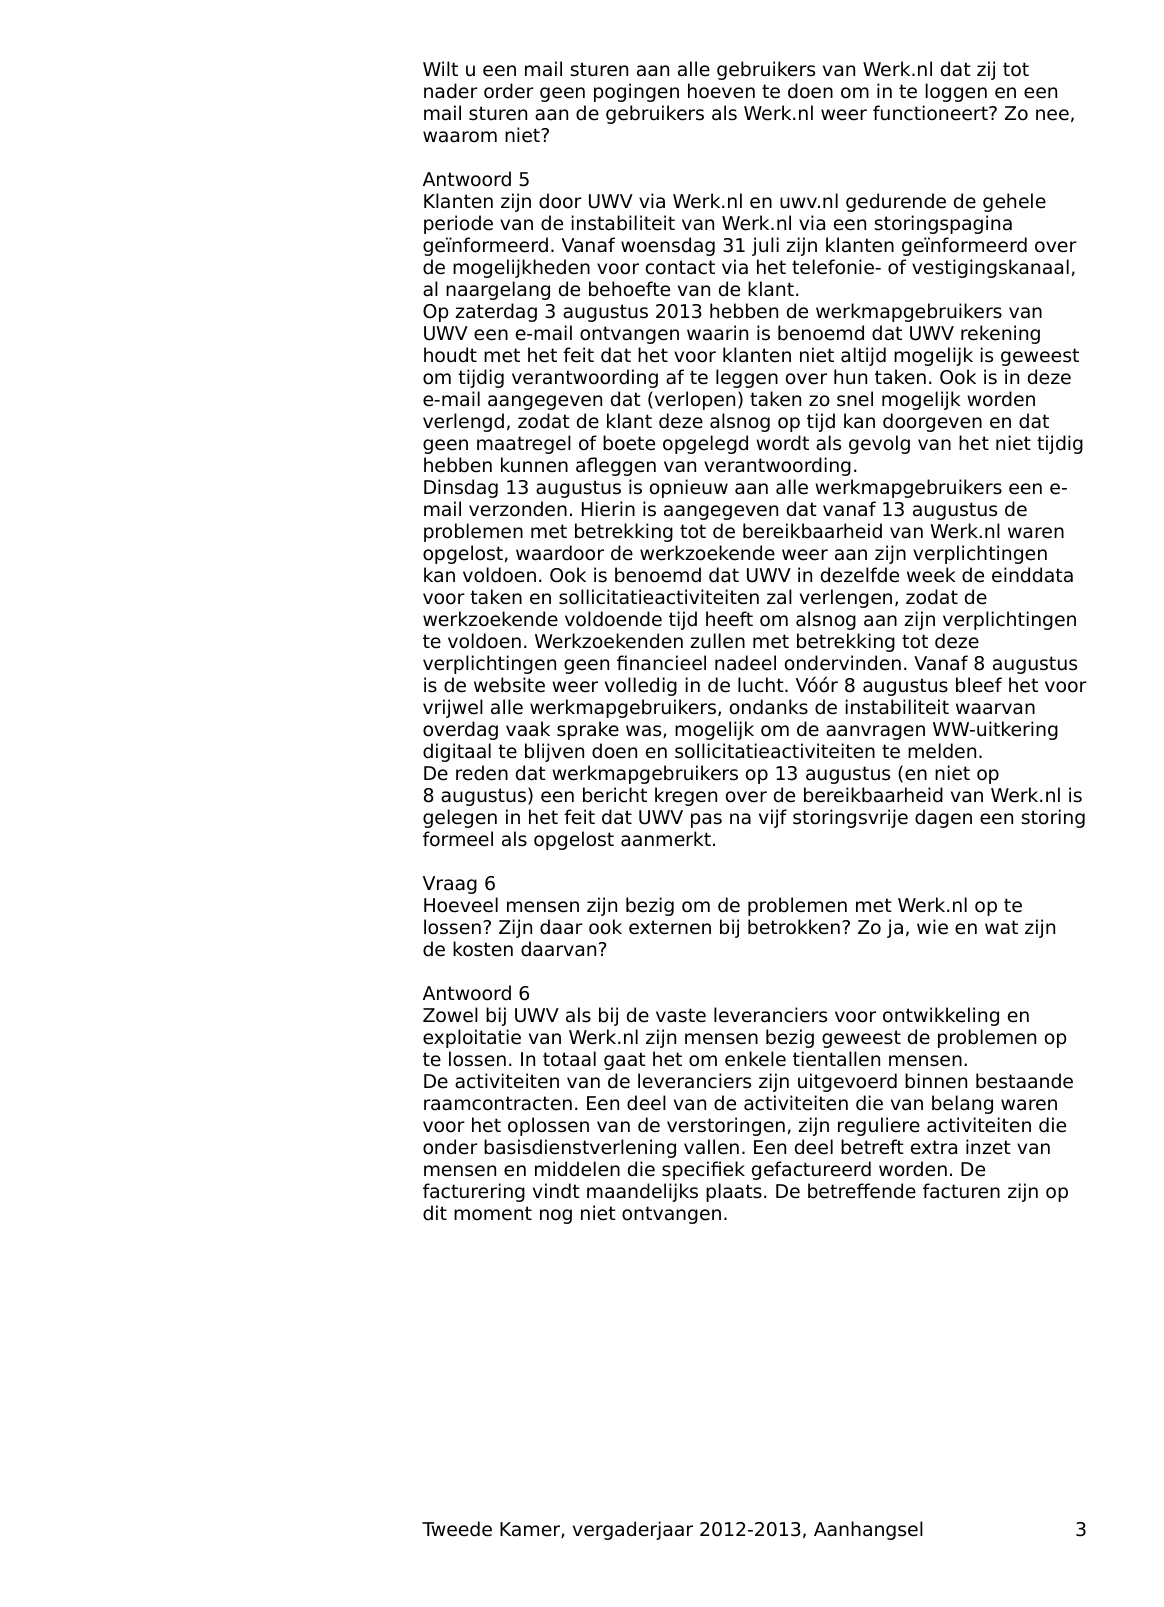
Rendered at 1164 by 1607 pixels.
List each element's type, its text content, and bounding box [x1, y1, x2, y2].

text De activiteiten van de leveranciers zijn uitgevoerd binnen bestaande raamcontracten. Een deel van de activiteiten die van belang waren voor het oplossen van de verstoringen, zijn reguliere activiteiten die onder basisdienstverlening vallen. Een deel betreft extra inzet van mensen en middelen die specifiek gefactureerd worden. De facturering vindt maandelijks plaats. De betreffende facturen zijn op dit moment nog niet ontvangen. [422, 1071, 1087, 1224]
text Dinsdag 13 augustus is opnieuw aan alle werkmapgebruikers een e-mail verzonden. Hierin is aangegeven dat vanaf 13 augustus de problemen met betrekking tot de bereikbaarheid van Werk.nl waren opgelost, waardoor de werkzoekende weer aan zijn verplichtingen kan voldoen. Ook is benoemd dat UWV in dezelfde week de einddata voor taken en sollicitatieactiviteiten zal verlengen, zodat de werkzoekende voldoende tijd heeft om alsnog aan zijn verplichtingen te voldoen. Werkzoekenden zullen met betrekking tot deze verplichtingen geen financieel nadeel ondervinden. Vanaf 8 augustus is de website weer volledig in de lucht. Vóór 8 augustus bleef het voor vrijwel alle werkmapgebruikers, ondanks de instabiliteit waarvan overdag vaak sprake was, mogelijk om de aanvragen WW-uitkering digitaal te blijven doen en sollicitatieactiviteiten te melden. [422, 477, 1087, 763]
text Klanten zijn door UWV via Werk.nl en uwv.nl gedurende de gehele periode van de instabiliteit van Werk.nl via een storingspagina geïnformeerd. Vanaf woensdag 31 juli zijn klanten geïnformeerd over de mogelijkheden voor contact via het telefonie- of vestigingskanaal, al naargelang de behoefte van de klant. [422, 191, 1087, 301]
text Antwoord 5 [422, 169, 1087, 191]
text Op zaterdag 3 augustus 2013 hebben de werkmapgebruikers van UWV een e-mail ontvangen waarin is benoemd dat UWV rekening houdt met het feit dat het voor klanten niet altijd mogelijk is geweest om tijdig verantwoording af te leggen over hun taken. Ook is in deze e-mail aangegeven dat (verlopen) taken zo snel mogelijk worden verlengd, zodat de klant deze alsnog op tijd kan doorgeven en dat geen maatregel of boete opgelegd wordt als gevolg van het niet tijdig hebben kunnen afleggen van verantwoording. [422, 301, 1087, 477]
text De reden dat werkmapgebruikers op 13 augustus (en niet op 8 augustus) een bericht kregen over de bereikbaarheid van Werk.nl is gelegen in het feit dat UWV pas na vijf storingsvrije dagen een storing formeel als opgelost aanmerkt. [422, 763, 1087, 851]
text Vraag 6 [422, 873, 1087, 895]
text Wilt u een mail sturen aan alle gebruikers van Werk.nl dat zij tot nader order geen pogingen hoeven te doen om in te loggen en een mail sturen aan de gebruikers als Werk.nl weer functioneert? Zo nee, waarom niet? [422, 59, 1087, 147]
text Zowel bij UWV als bij de vaste leveranciers voor ontwikkeling en exploitatie van Werk.nl zijn mensen bezig geweest de problemen op te lossen. In totaal gaat het om enkele tientallen mensen. [422, 1005, 1087, 1071]
text Hoeveel mensen zijn bezig om de problemen met Werk.nl op te lossen? Zijn daar ook externen bij betrokken? Zo ja, wie en wat zijn de kosten daarvan? [422, 895, 1087, 961]
text Antwoord 6 [422, 983, 1087, 1005]
